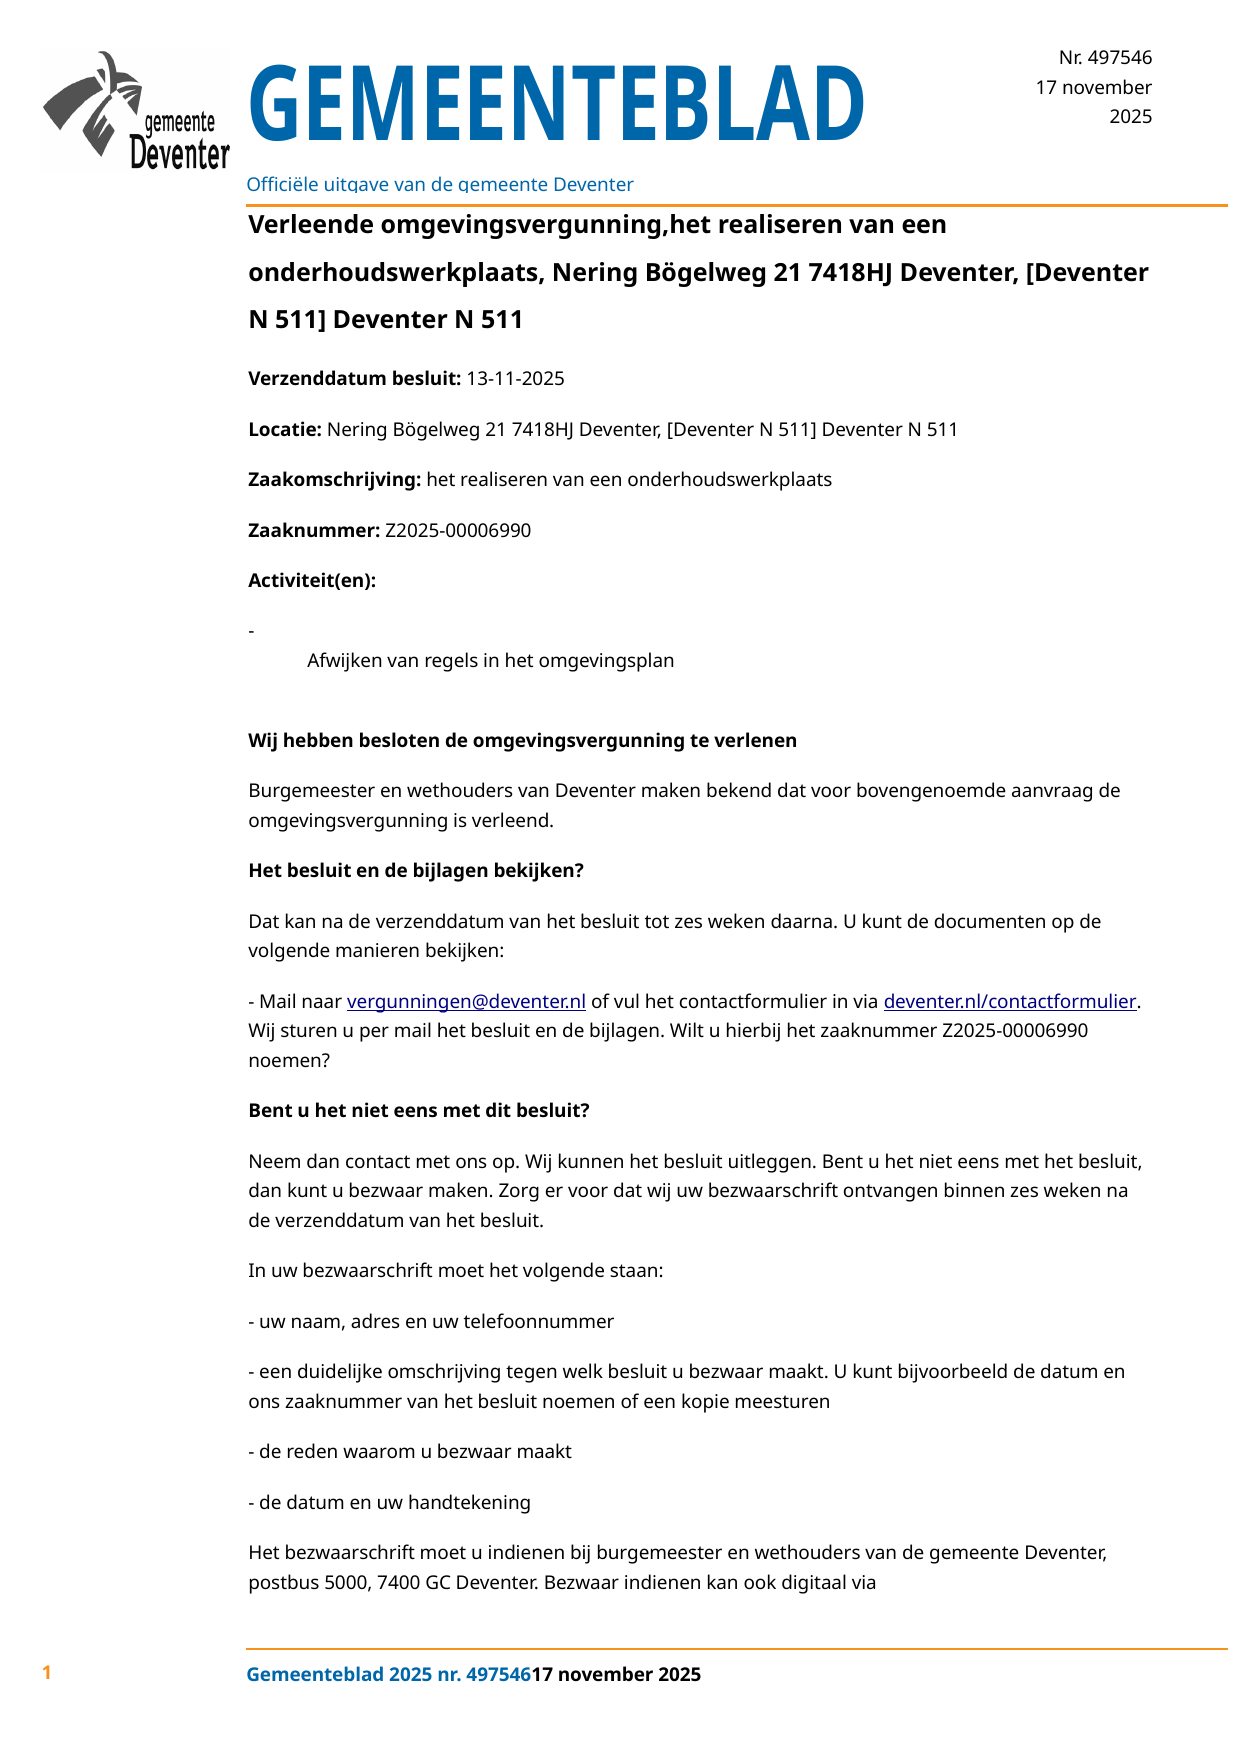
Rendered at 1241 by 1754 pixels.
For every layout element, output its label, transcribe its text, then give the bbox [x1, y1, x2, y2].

text - de datum en uw handtekening [248, 1489, 1152, 1514]
text - uw naam, adres en uw telefoonnummer [248, 1308, 1152, 1334]
text - Mail naar vergunningen@deventer.nl of vul het contactformulier in via deventer.nl/contactformulier. Wij sturen u per mail het besluit en de bijlagen. Wilt u hierbij het zaaknummer Z2025-00006990 noemen? [248, 988, 1152, 1073]
picture [41, 47, 231, 172]
list Afwijken van regels in het omgevingsplan [248, 647, 1152, 673]
text Burgemeester en wethouders van Deventer maken bekend dat voor bovengenoemde aanvraag de omgevingsvergunning is verleend. [248, 778, 1152, 833]
text Wij hebben besloten de omgevingsvergunning te verlenen [248, 727, 1152, 753]
text In uw bezwaarschrift moet het volgende staan: [248, 1258, 1152, 1283]
text Zaakomschrijving: het realiseren van een onderhoudswerkplaats [248, 466, 1152, 492]
text Activiteit(en): [248, 567, 1152, 593]
text Het bezwaarschrift moet u indienen bij burgemeester en wethouders van de gemeente Deventer, postbus 5000, 7400 GC Deventer. Bezwaar indienen kan ook digitaal via [248, 1539, 1152, 1594]
text Zaaknummer: Z2025-00006990 [248, 517, 1152, 542]
text Locatie: Nering Bögelweg 21 7418HJ Deventer, [Deventer N 511] Deventer N 511 [248, 416, 1152, 442]
text Bent u het niet eens met dit besluit? [248, 1098, 1152, 1123]
text Dat kan na de verzenddatum van het besluit tot zes weken daarna. U kunt de documenten op de volgende manieren bekijken: [248, 908, 1152, 963]
text - de reden waarom u bezwaar maakt [248, 1438, 1152, 1464]
text Het besluit en de bijlagen bekijken? [248, 858, 1152, 883]
text Neem dan contact met ons op. Wij kunnen het besluit uitleggen. Bent u het niet eens met het besluit, dan kunt u bezwaar maken. Zorg er voor dat wij uw bezwaarschrift ontvangen binnen zes weken na de verzenddatum van het besluit. [248, 1148, 1152, 1233]
text Verleende omgevingsvergunning,het realiseren van een onderhoudswerkplaats, Nering Bögelweg 21 7418HJ Deventer, [Deventer N 511] Deventer N 511 [248, 207, 1152, 336]
text Verzenddatum besluit: 13-11-2025 [248, 366, 1152, 391]
text - een duidelijke omschrijving tegen welk besluit u bezwaar maakt. U kunt bijvoorbeeld de datum en ons zaaknummer van het besluit noemen of een kopie meesturen [248, 1358, 1152, 1414]
